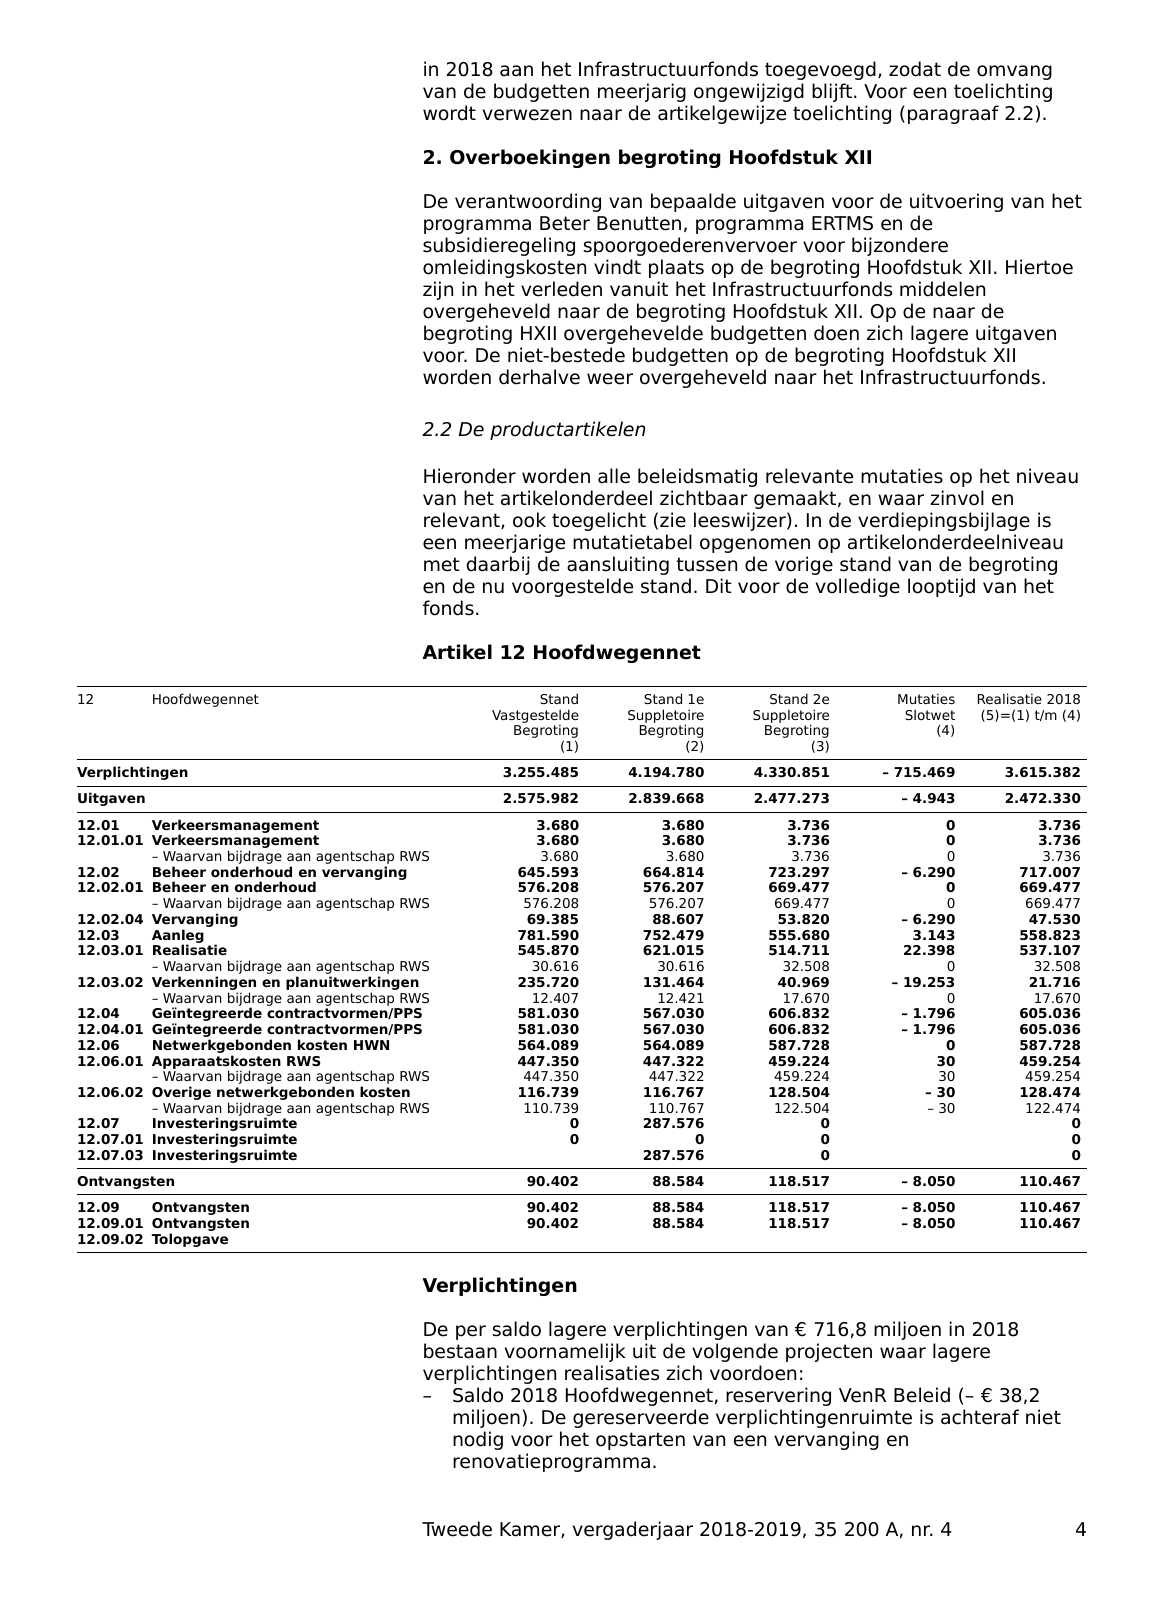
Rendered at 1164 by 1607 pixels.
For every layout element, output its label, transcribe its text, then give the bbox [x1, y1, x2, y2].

table_cell 118.517 [710, 1216, 836, 1231]
table_cell 576.208 [459, 896, 585, 912]
subtitle Verplichtingen [422, 1275, 1087, 1297]
subtitle 2. Overboekingen begroting Hoofdstuk XII [422, 147, 1087, 169]
table_cell [77, 990, 146, 1006]
table_cell 3.615.382 [961, 760, 1087, 786]
table_cell – Waarvan bijdrage aan agentschap RWS [146, 849, 459, 864]
table_cell 0 [710, 1148, 836, 1168]
table_cell 12.04.01 [77, 1022, 146, 1038]
table_cell 555.680 [710, 928, 836, 943]
table_cell 576.208 [459, 880, 585, 896]
table_cell 459.254 [961, 1053, 1087, 1069]
table_cell 3.736 [710, 813, 836, 833]
table_cell 287.576 [585, 1148, 710, 1168]
table_cell 12.09.02 [77, 1231, 146, 1252]
table_cell 128.474 [961, 1085, 1087, 1101]
table_cell 12.01.01 [77, 833, 146, 849]
table_cell 30.616 [459, 959, 585, 975]
table_cell 576.207 [585, 880, 710, 896]
table_cell – 6.290 [836, 865, 961, 880]
table_cell [836, 1231, 961, 1252]
table_cell 12.09 [77, 1195, 146, 1216]
table_cell 110.739 [459, 1101, 585, 1116]
table_cell 12.09.01 [77, 1216, 146, 1231]
table_cell 606.832 [710, 1006, 836, 1022]
table_cell [77, 896, 146, 912]
table_cell 2.472.330 [961, 787, 1087, 812]
table_cell Investeringsruimte [146, 1116, 459, 1132]
table_cell 118.517 [710, 1169, 836, 1194]
table_cell 545.870 [459, 943, 585, 959]
table_cell 12.03.02 [77, 975, 146, 990]
table_cell 90.402 [459, 1216, 585, 1231]
table_cell 0 [710, 1116, 836, 1132]
table_header Stand 2e Suppletoire Begroting (3) [710, 687, 836, 759]
table_cell Geïntegreerde contractvormen/PPS [146, 1022, 459, 1038]
table_cell Verkeersmanagement [146, 813, 459, 833]
table_cell 116.767 [585, 1085, 710, 1101]
table_cell 12.07.01 [77, 1132, 146, 1148]
table_cell [459, 1231, 585, 1252]
table_cell Ontvangsten [146, 1195, 459, 1216]
table_header Stand Vastgestelde Begroting (1) [459, 687, 585, 759]
table_cell 3.680 [459, 849, 585, 864]
table_cell 2.575.982 [459, 787, 585, 812]
table_cell – Waarvan bijdrage aan agentschap RWS [146, 990, 459, 1006]
table_cell 0 [836, 1038, 961, 1053]
table_cell 0 [961, 1148, 1087, 1168]
table_cell 669.477 [710, 896, 836, 912]
table_cell – 6.290 [836, 912, 961, 927]
table_cell – 30 [836, 1101, 961, 1116]
table_cell [836, 1148, 961, 1168]
table_cell 0 [836, 833, 961, 849]
table_cell 717.007 [961, 865, 1087, 880]
table_cell 0 [459, 1116, 585, 1132]
table_cell Aanleg [146, 928, 459, 943]
text Hieronder worden alle beleidsmatig relevante mutaties op het niveau van het artikelonderdeel zichtbaar gemaakt, en waar zinvol en relevant, ook toegelicht (zie leeswijzer). In de verdiepingsbijlage is een meerjarige mutatietabel opgenomen op artikelonderdeelniveau met daarbij de aansluiting tussen de vorige stand van de begroting en de nu voorgestelde stand. Dit voor de volledige looptijd van het fonds. [422, 466, 1087, 620]
table_cell 0 [836, 896, 961, 912]
table_cell 90.402 [459, 1169, 585, 1194]
table_cell – 8.050 [836, 1216, 961, 1231]
table_cell 12.06.02 [77, 1085, 146, 1101]
table_cell 564.089 [585, 1038, 710, 1053]
table_cell 0 [836, 959, 961, 975]
table_cell 12.06 [77, 1038, 146, 1053]
table_cell 664.814 [585, 865, 710, 880]
text De per saldo lagere verplichtingen van € 716,8 miljoen in 2018 bestaan voornamelijk uit de volgende projecten waar lagere verplichtingen realisaties zich voordoen: [422, 1319, 1087, 1385]
table_cell 558.823 [961, 928, 1087, 943]
table_cell 587.728 [710, 1038, 836, 1053]
table_cell 669.477 [961, 880, 1087, 896]
table_cell 12.03 [77, 928, 146, 943]
table_cell Beheer en onderhoud [146, 880, 459, 896]
table_cell Ontvangsten [77, 1169, 459, 1194]
table_cell 88.584 [585, 1169, 710, 1194]
table_cell 110.467 [961, 1216, 1087, 1231]
table_cell 2.839.668 [585, 787, 710, 812]
table_cell 3.736 [710, 849, 836, 864]
table_cell 12.07 [77, 1116, 146, 1132]
table_cell 30.616 [585, 959, 710, 975]
table_cell 3.736 [961, 833, 1087, 849]
table_cell 235.720 [459, 975, 585, 990]
table_cell 122.474 [961, 1101, 1087, 1116]
table_cell – 715.469 [836, 760, 961, 786]
table_header Mutaties Slotwet (4) [836, 687, 961, 759]
table_cell 21.716 [961, 975, 1087, 990]
table_cell 88.584 [585, 1195, 710, 1216]
table_cell 88.584 [585, 1216, 710, 1231]
table_cell 3.143 [836, 928, 961, 943]
table_cell 0 [836, 990, 961, 1006]
table_cell [77, 959, 146, 975]
table_cell 0 [710, 1132, 836, 1148]
table_header Hoofdwegennet [146, 687, 459, 759]
table_cell 69.385 [459, 912, 585, 927]
table_cell 3.736 [961, 813, 1087, 833]
table_cell 0 [961, 1132, 1087, 1148]
table_cell 17.670 [961, 990, 1087, 1006]
table_cell Tolopgave [146, 1231, 459, 1252]
table_cell 12.01 [77, 813, 146, 833]
table_cell 0 [836, 849, 961, 864]
table_cell 3.680 [459, 833, 585, 849]
table_cell – 8.050 [836, 1169, 961, 1194]
table_header Stand 1e Suppletoire Begroting (2) [585, 687, 710, 759]
table_cell [710, 1231, 836, 1252]
table_cell 17.670 [710, 990, 836, 1006]
table_cell 645.593 [459, 865, 585, 880]
table_cell 669.477 [961, 896, 1087, 912]
table_cell 447.322 [585, 1053, 710, 1069]
table_cell – 4.943 [836, 787, 961, 812]
table_cell – 19.253 [836, 975, 961, 990]
table_cell 53.820 [710, 912, 836, 927]
table_cell 0 [836, 880, 961, 896]
table_cell 537.107 [961, 943, 1087, 959]
table_cell 4.330.851 [710, 760, 836, 786]
table_cell 12.407 [459, 990, 585, 1006]
table_cell 287.576 [585, 1116, 710, 1132]
table_cell 3.680 [585, 833, 710, 849]
table_cell 459.224 [710, 1069, 836, 1085]
table_cell 581.030 [459, 1022, 585, 1038]
table_cell [459, 1148, 585, 1168]
table_cell – Waarvan bijdrage aan agentschap RWS [146, 1101, 459, 1116]
table_cell Investeringsruimte [146, 1148, 459, 1168]
table_cell 4.194.780 [585, 760, 710, 786]
table_cell 22.398 [836, 943, 961, 959]
table_cell Investeringsruimte [146, 1132, 459, 1148]
table_cell 32.508 [710, 959, 836, 975]
table_cell 118.517 [710, 1195, 836, 1216]
table_cell 90.402 [459, 1195, 585, 1216]
table_cell 2.477.273 [710, 787, 836, 812]
table_cell 752.479 [585, 928, 710, 943]
table_cell 723.297 [710, 865, 836, 880]
table_cell 12.421 [585, 990, 710, 1006]
table_cell [836, 1132, 961, 1148]
table_cell 781.590 [459, 928, 585, 943]
table_cell 0 [459, 1132, 585, 1148]
table_cell 567.030 [585, 1022, 710, 1038]
table_cell [585, 1231, 710, 1252]
table_cell 459.254 [961, 1069, 1087, 1085]
table_cell 32.508 [961, 959, 1087, 975]
table_cell [77, 849, 146, 864]
table_cell – 8.050 [836, 1195, 961, 1216]
table_cell 576.207 [585, 896, 710, 912]
table_cell 605.036 [961, 1006, 1087, 1022]
table_cell [836, 1116, 961, 1132]
table_cell 3.736 [710, 833, 836, 849]
table_cell 47.530 [961, 912, 1087, 927]
table_cell 0 [836, 813, 961, 833]
table_cell 110.767 [585, 1101, 710, 1116]
table_header Realisatie 2018 (5)=(1) t/m (4) [961, 687, 1087, 759]
table_cell 12.03.01 [77, 943, 146, 959]
table_cell – 1.796 [836, 1006, 961, 1022]
table_cell Geïntegreerde contractvormen/PPS [146, 1006, 459, 1022]
table_cell 12.04 [77, 1006, 146, 1022]
table_cell 0 [585, 1132, 710, 1148]
table_cell 131.464 [585, 975, 710, 990]
table_cell 12.02.04 [77, 912, 146, 927]
table_cell 12.02 [77, 865, 146, 880]
table_cell 567.030 [585, 1006, 710, 1022]
table_cell 12.06.01 [77, 1053, 146, 1069]
table_cell – 30 [836, 1085, 961, 1101]
table_cell 587.728 [961, 1038, 1087, 1053]
table_cell – 1.796 [836, 1022, 961, 1038]
table_cell 605.036 [961, 1022, 1087, 1038]
table_cell 0 [961, 1116, 1087, 1132]
table_cell – Waarvan bijdrage aan agentschap RWS [146, 896, 459, 912]
table_cell [77, 1101, 146, 1116]
table_cell Apparaatskosten RWS [146, 1053, 459, 1069]
table_cell 3.255.485 [459, 760, 585, 786]
table_cell 514.711 [710, 943, 836, 959]
table_cell 30 [836, 1069, 961, 1085]
table_cell 122.504 [710, 1101, 836, 1116]
table_cell 581.030 [459, 1006, 585, 1022]
subtitle 2.2 De productartikelen [422, 419, 1087, 441]
table_cell [961, 1231, 1087, 1252]
table_cell 3.680 [459, 813, 585, 833]
table_cell – Waarvan bijdrage aan agentschap RWS [146, 1069, 459, 1085]
table_cell 3.680 [585, 813, 710, 833]
table_cell 606.832 [710, 1022, 836, 1038]
table_cell 3.680 [585, 849, 710, 864]
table_cell 110.467 [961, 1195, 1087, 1216]
table_cell Ontvangsten [146, 1216, 459, 1231]
table_cell Vervanging [146, 912, 459, 927]
table_cell 447.322 [585, 1069, 710, 1085]
table_cell Uitgaven [77, 787, 459, 812]
table_cell – Waarvan bijdrage aan agentschap RWS [146, 959, 459, 975]
table_cell 40.969 [710, 975, 836, 990]
table_cell Verkenningen en planuitwerkingen [146, 975, 459, 990]
table_cell 110.467 [961, 1169, 1087, 1194]
table_cell 116.739 [459, 1085, 585, 1101]
table_cell 447.350 [459, 1069, 585, 1085]
text – Saldo 2018 Hoofdwegennet, reservering VenR Beleid (– € 38,2 miljoen). De gereserveerde verplichtingenruimte is achteraf niet nodig voor het opstarten van een vervanging en renovatieprogramma. [422, 1385, 1087, 1473]
table_cell 459.224 [710, 1053, 836, 1069]
table_cell 12.07.03 [77, 1148, 146, 1168]
table_cell Netwerkgebonden kosten HWN [146, 1038, 459, 1053]
text in 2018 aan het Infrastructuurfonds toegevoegd, zodat de omvang van de budgetten meerjarig ongewijzigd blijft. Voor een toelichting wordt verwezen naar de artikelgewijze toelichting (paragraaf 2.2). [422, 59, 1087, 125]
table_cell Realisatie [146, 943, 459, 959]
table_cell 30 [836, 1053, 961, 1069]
table_cell 447.350 [459, 1053, 585, 1069]
table_cell Verplichtingen [77, 760, 459, 786]
table_cell 12.02.01 [77, 880, 146, 896]
table_cell Beheer onderhoud en vervanging [146, 865, 459, 880]
table_cell 621.015 [585, 943, 710, 959]
table_cell 3.736 [961, 849, 1087, 864]
table_cell 564.089 [459, 1038, 585, 1053]
table_cell 88.607 [585, 912, 710, 927]
table_cell Overige netwerkgebonden kosten [146, 1085, 459, 1101]
text De verantwoording van bepaalde uitgaven voor de uitvoering van het programma Beter Benutten, programma ERTMS en de subsidieregeling spoorgoederenvervoer voor bijzondere omleidingskosten vindt plaats op de begroting Hoofdstuk XII. Hiertoe zijn in het verleden vanuit het Infrastructuurfonds middelen overgeheveld naar de begroting Hoofdstuk XII. Op de naar de begroting HXII overgehevelde budgetten doen zich lagere uitgaven voor. De niet-bestede budgetten op de begroting Hoofdstuk XII worden derhalve weer overgeheveld naar het Infrastructuurfonds. [422, 191, 1087, 389]
table_header 12 [77, 687, 146, 759]
table_cell Verkeersmanagement [146, 833, 459, 849]
subtitle Artikel 12 Hoofdwegennet [422, 642, 1087, 664]
table_cell [77, 1069, 146, 1085]
table_cell 669.477 [710, 880, 836, 896]
table_cell 128.504 [710, 1085, 836, 1101]
